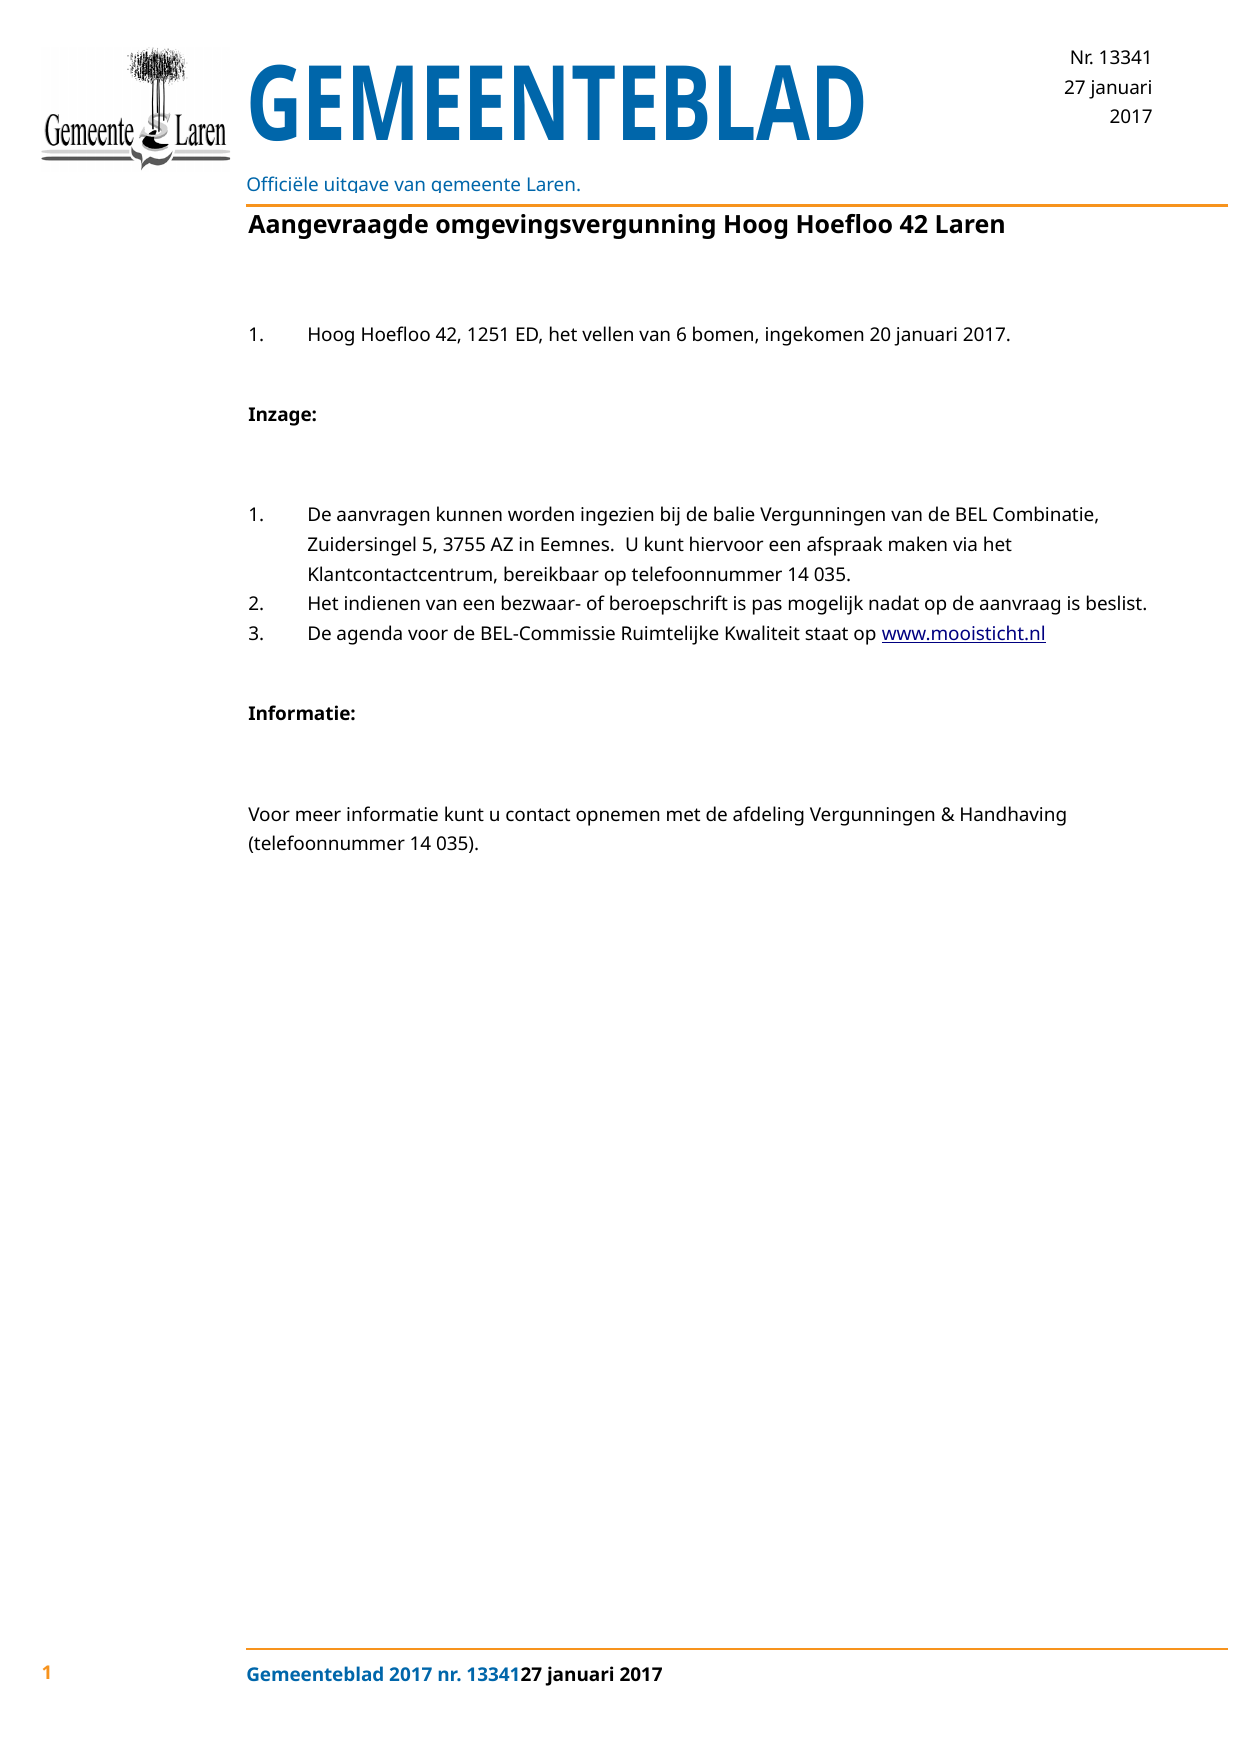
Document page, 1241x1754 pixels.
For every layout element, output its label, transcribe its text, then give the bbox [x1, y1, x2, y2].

list De aanvragen kunnen worden ingezien bij de balie Vergunningen van de BEL Combinatie, Zuidersingel 5, 3755 AZ in Eemnes. U kunt hiervoor een afspraak maken via het Klantcontactcentrum, bereikbaar op telefoonnummer 14 035. [248, 502, 1152, 586]
text Aangevraagde omgevingsvergunning Hoog Hoefloo 42 Laren [248, 207, 1152, 241]
picture [41, 47, 231, 172]
text Inzage: [248, 401, 1152, 426]
text Voor meer informatie kunt u contact opnemen met de afdeling Vergunningen & Handhaving (telefoonnummer 14 035). [248, 801, 1152, 856]
list Hoog Hoefloo 42, 1251 ED, het vellen van 6 bomen, ingekomen 20 januari 2017. [248, 321, 1152, 346]
list Het indienen van een bezwaar- of beroepschrift is pas mogelijk nadat op de aanvraag is beslist. [248, 590, 1152, 616]
list De agenda voor de BEL-Commissie Ruimtelijke Kwaliteit staat op www.mooisticht.nl [248, 620, 1152, 646]
text Informatie: [248, 700, 1152, 726]
